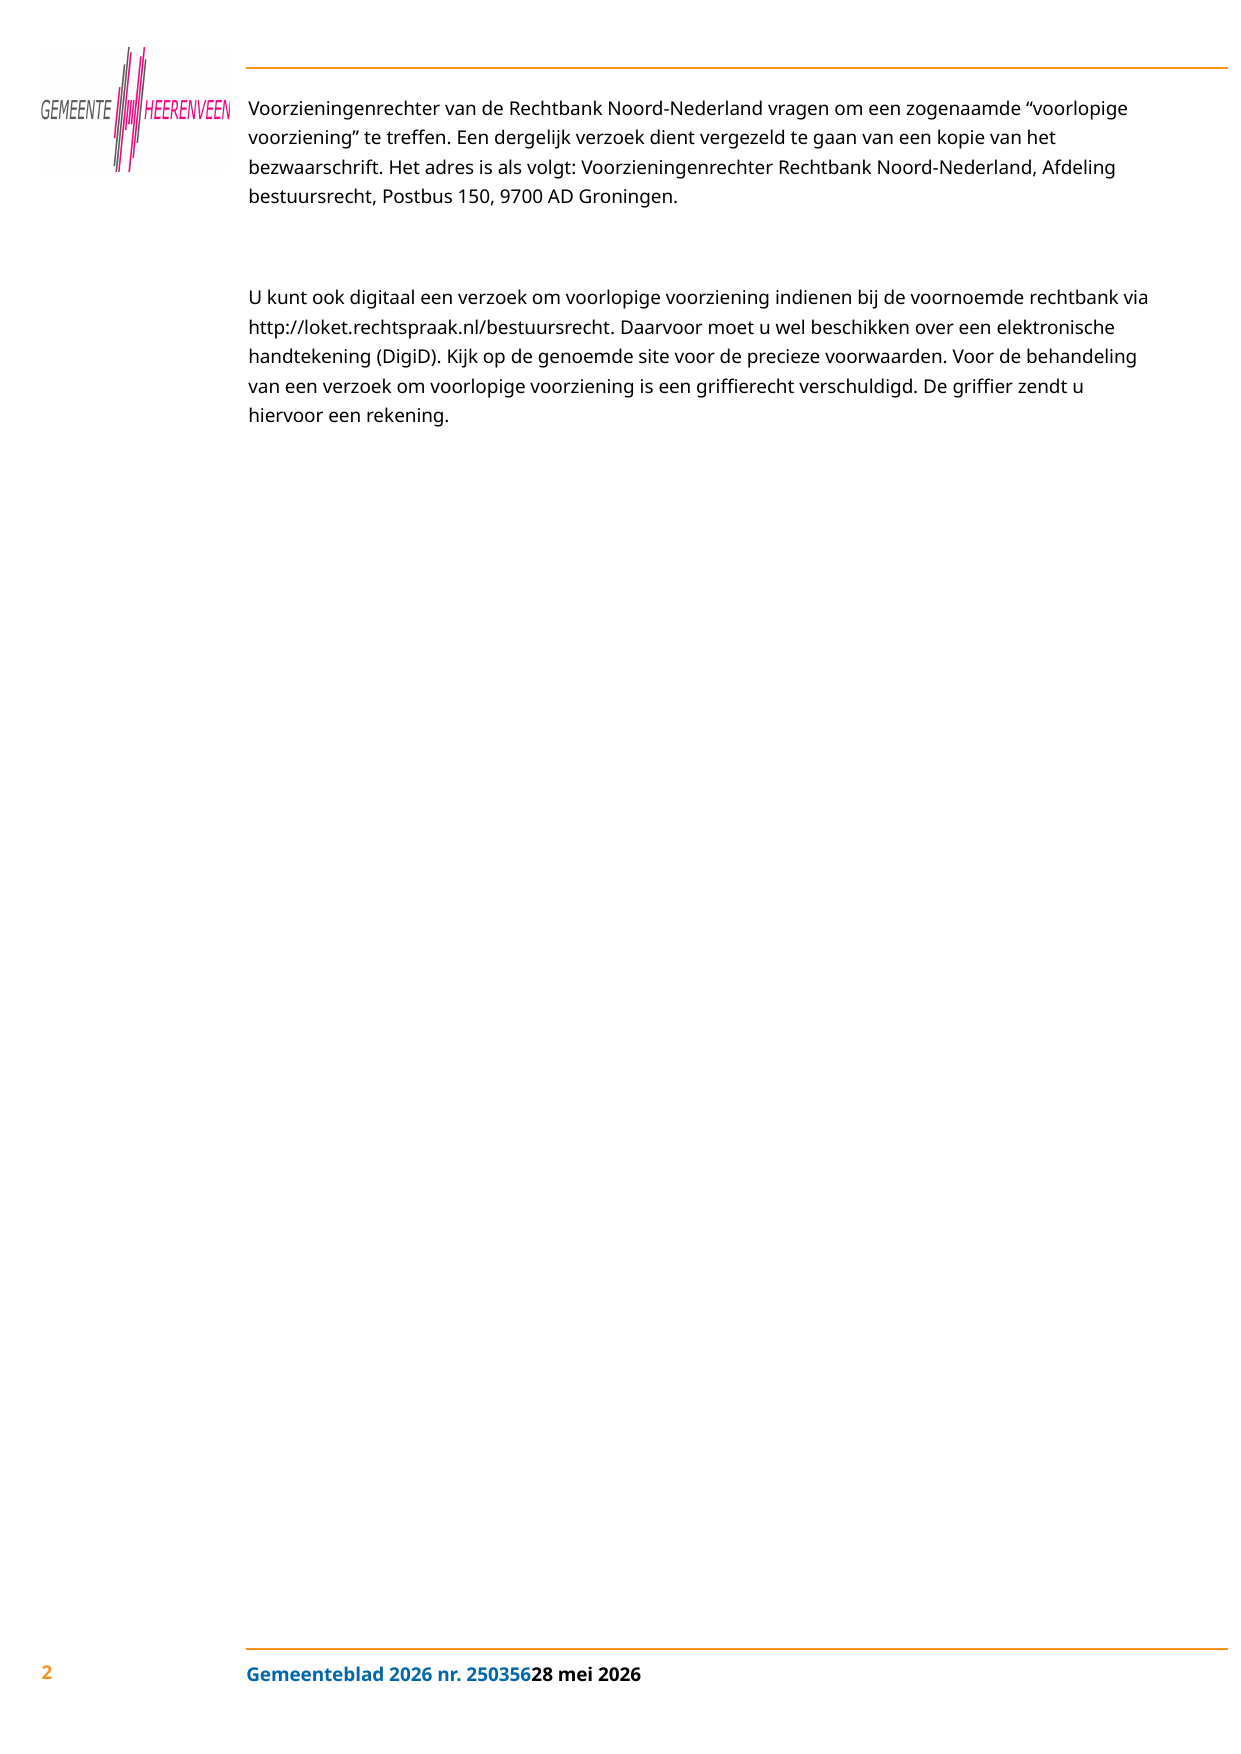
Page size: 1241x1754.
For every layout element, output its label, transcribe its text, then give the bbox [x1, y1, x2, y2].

picture [41, 47, 231, 172]
text U kunt ook digitaal een verzoek om voorlopige voorziening indienen bij de voornoemde rechtbank via http://loket.rechtspraak.nl/bestuursrecht. Daarvoor moet u wel beschikken over een elektronische handtekening (DigiD). Kijk op de genoemde site voor de precieze voorwaarden. Voor de behandeling van een verzoek om voorlopige voorziening is een griffierecht verschuldigd. De griffier zendt u hiervoor een rekening. [248, 284, 1152, 428]
text Voorzieningenrechter van de Rechtbank Noord-Nederland vragen om een zogenaamde “voorlopige voorziening” te treffen. Een dergelijk verzoek dient vergezeld te gaan van een kopie van het bezwaarschrift. Het adres is als volgt: Voorzieningenrechter Rechtbank Noord-Nederland, Afdeling bestuursrecht, Postbus 150, 9700 AD Groningen. [248, 95, 1152, 209]
